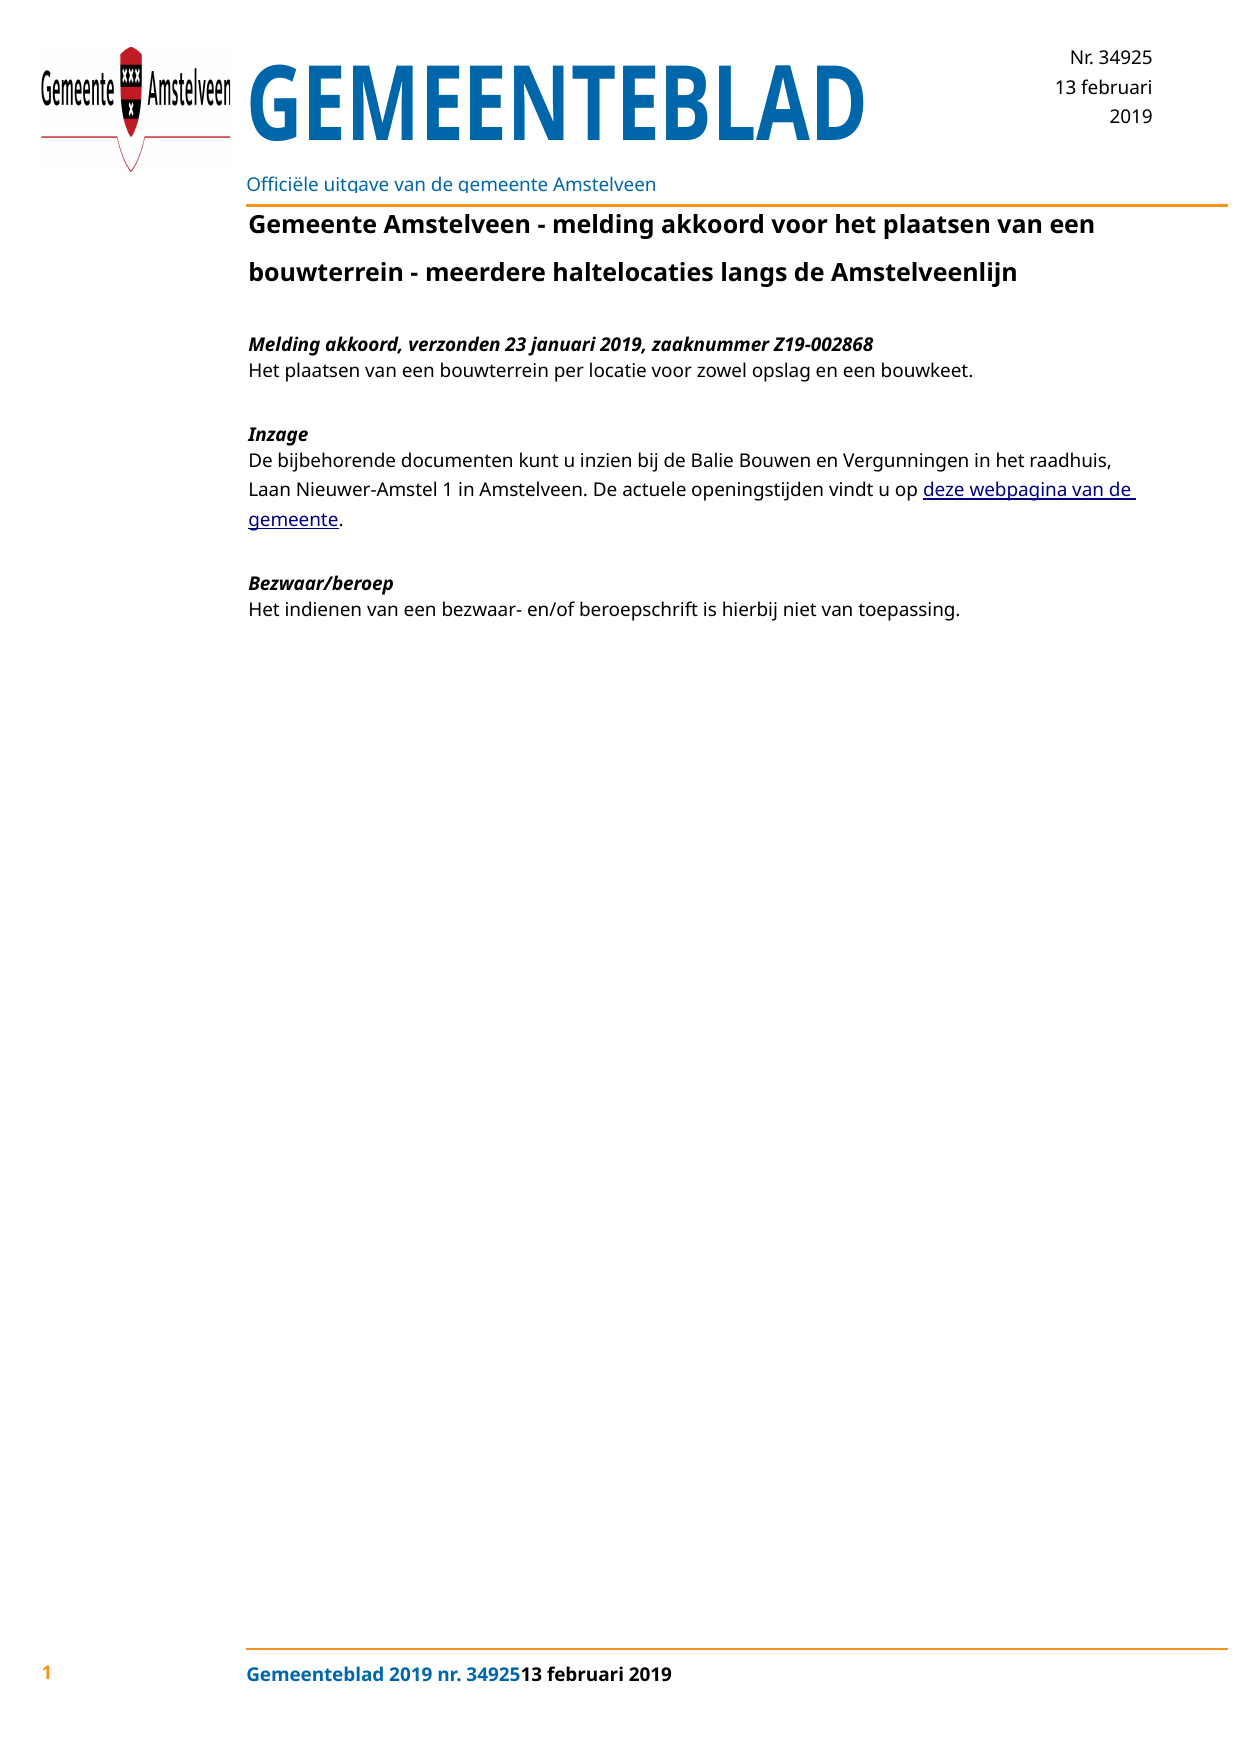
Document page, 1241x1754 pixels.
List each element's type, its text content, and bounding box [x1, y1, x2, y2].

text Gemeente Amstelveen - melding akkoord voor het plaatsen van een bouwterrein - meerdere haltelocaties langs de Amstelveenlijn [248, 207, 1152, 288]
text Het indienen van een bezwaar- en/of beroepschrift is hierbij niet van toepassing. [248, 596, 1152, 621]
text Inzage [248, 421, 1152, 447]
text De bijbehorende documenten kunt u inzien bij de Balie Bouwen en Vergunningen in het raadhuis, Laan Nieuwer-Amstel 1 in Amstelveen. De actuele openingstijden vindt u op deze webpagina van de gemeente. [248, 447, 1152, 532]
text Melding akkoord, verzonden 23 januari 2019, zaaknummer Z19-002868 [248, 331, 1152, 357]
text Bezwaar/beroep [248, 570, 1152, 596]
text Het plaatsen van een bouwterrein per locatie voor zowel opslag en een bouwkeet. [248, 357, 1152, 383]
picture [41, 47, 231, 172]
